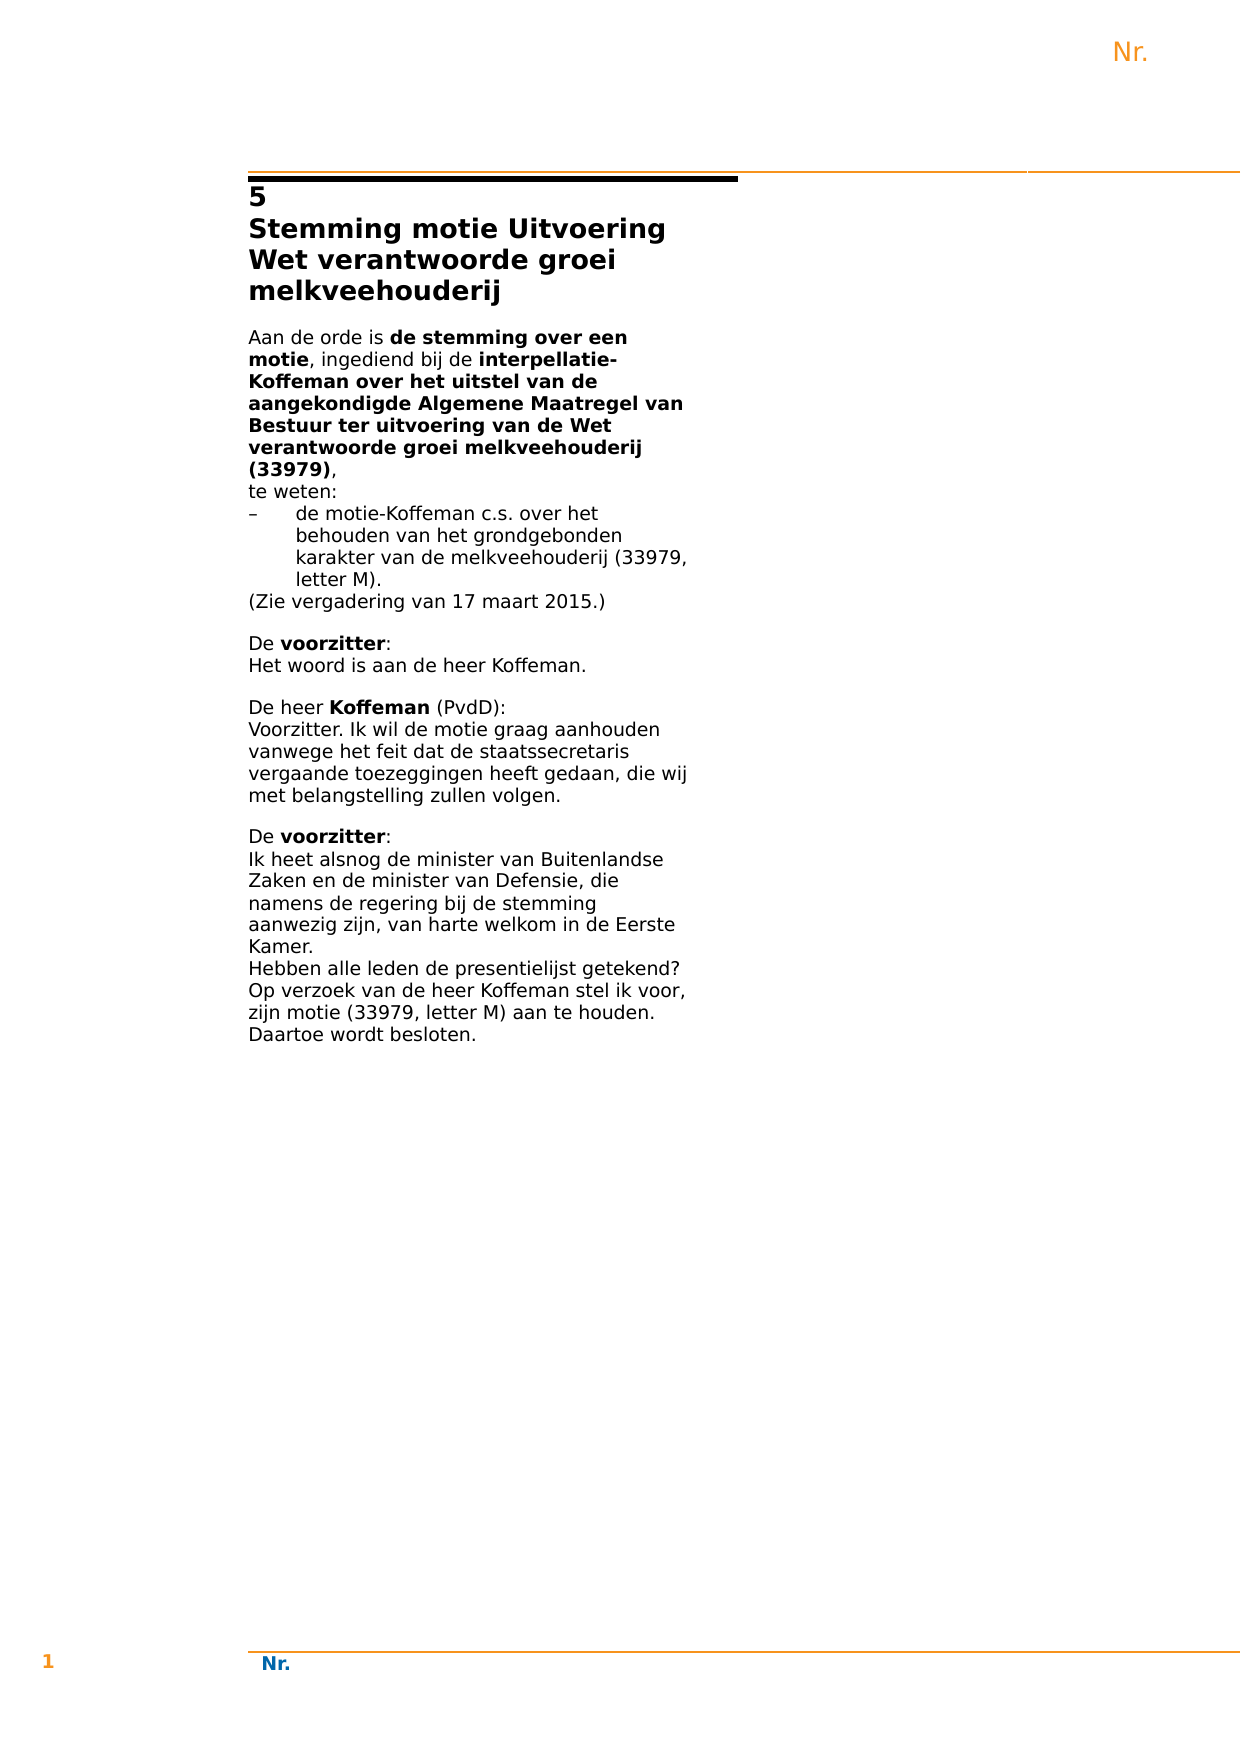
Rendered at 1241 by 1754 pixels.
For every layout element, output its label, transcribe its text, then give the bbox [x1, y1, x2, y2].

text Op verzoek van de heer Koffeman stel ik voor, zijn motie (33979, letter M) aan te houden. [248, 980, 691, 1024]
text Ik heet alsnog de minister van Buitenlandse Zaken en de minister van Defensie, die namens de regering bij de stemming aanwezig zijn, van harte welkom in de Eerste Kamer. [248, 848, 691, 958]
list de motie-Koffeman c.s. over het behouden van het grondgebonden karakter van de melkveehouderij (33979, letter M). [248, 503, 691, 591]
text De voorzitter: [248, 633, 691, 654]
text De voorzitter: [248, 826, 691, 848]
text Daartoe wordt besloten. [248, 1024, 691, 1046]
text Aan de orde is de stemming over een motie, ingediend bij de interpellatie-Koffeman over het uitstel van de aangekondigde Algemene Maatregel van Bestuur ter uitvoering van de Wet verantwoorde groei melkveehouderij (33979), [248, 327, 691, 481]
title 5 Stemming motie Uitvoering Wet verantwoorde groei melkveehouderij [248, 182, 691, 307]
text De heer Koffeman (PvdD): [248, 697, 691, 718]
text Voorzitter. Ik wil de motie graag aanhouden vanwege het feit dat de staatssecretaris vergaande toezeggingen heeft gedaan, die wij met belangstelling zullen volgen. [248, 718, 691, 806]
text te weten: [248, 481, 691, 503]
text (Zie vergadering van 17 maart 2015.) [248, 591, 691, 613]
text Het woord is aan de heer Koffeman. [248, 654, 691, 677]
text Hebben alle leden de presentielijst getekend? [248, 958, 691, 980]
